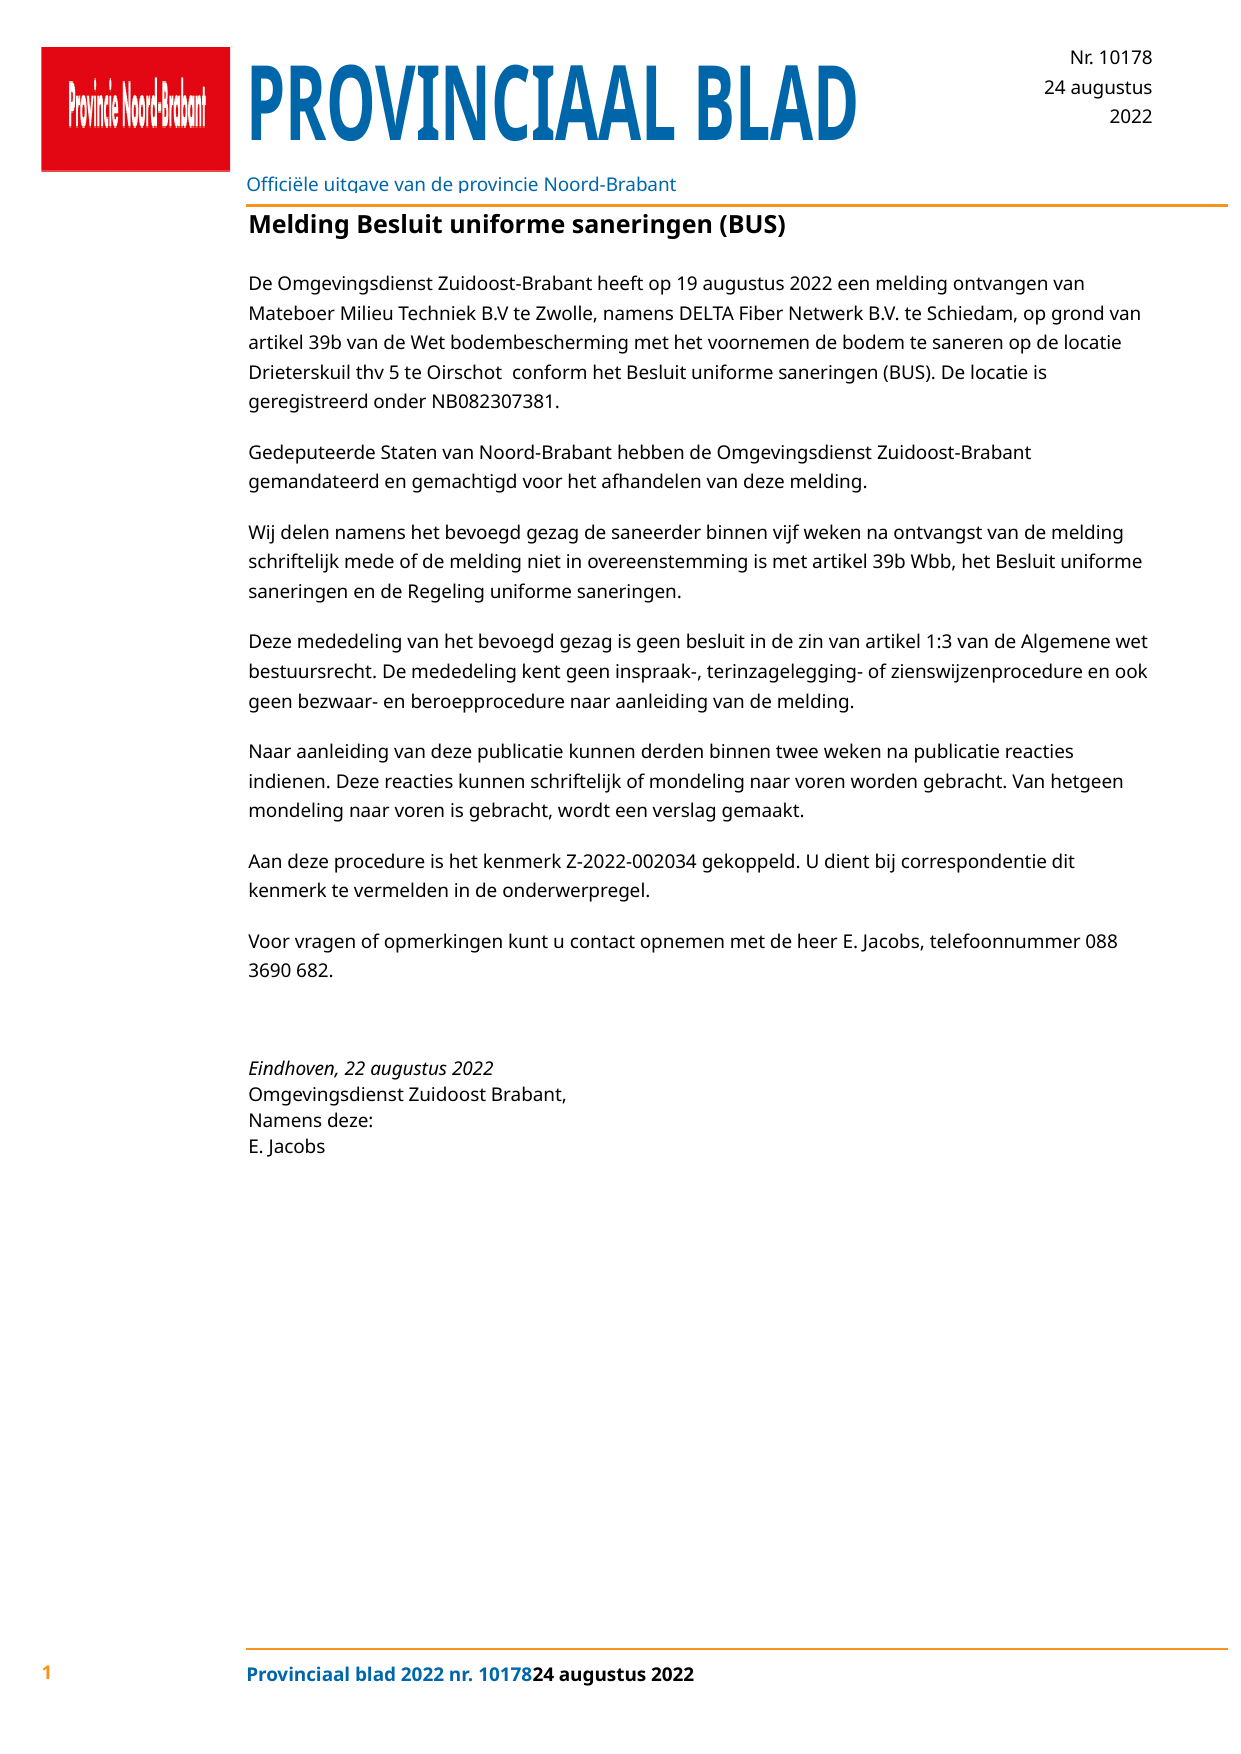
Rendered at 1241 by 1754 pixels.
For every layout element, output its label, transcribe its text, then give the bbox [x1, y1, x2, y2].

text Deze mededeling van het bevoegd gezag is geen besluit in de zin van artikel 1:3 van de Algemene wet bestuursrecht. De mededeling kent geen inspraak-, terinzagelegging- of zienswijzenprocedure en ook geen bezwaar- en beroepprocedure naar aanleiding van de melding. [248, 629, 1152, 713]
text Omgevingsdienst Zuidoost Brabant, [248, 1081, 1152, 1107]
text Voor vragen of opmerkingen kunt u contact opnemen met de heer E. Jacobs, telefoonnummer 088 3690 682. [248, 928, 1152, 983]
text Naar aanleiding van deze publicatie kunnen derden binnen twee weken na publicatie reacties indienen. Deze reacties kunnen schriftelijk of mondeling naar voren worden gebracht. Van hetgeen mondeling naar voren is gebracht, wordt een verslag gemaakt. [248, 738, 1152, 823]
text De Omgevingsdienst Zuidoost-Brabant heeft op 19 augustus 2022 een melding ontvangen van Mateboer Milieu Techniek B.V te Zwolle, namens DELTA Fiber Netwerk B.V. te Schiedam, op grond van artikel 39b van de Wet bodembescherming met het voornemen de bodem te saneren op de locatie Drieterskuil thv 5 te Oirschot conform het Besluit uniforme saneringen (BUS). De locatie is geregistreerd onder NB082307381. [248, 270, 1152, 414]
text Namens deze: [248, 1107, 1152, 1133]
picture [41, 47, 231, 172]
text Wij delen namens het bevoegd gezag de saneerder binnen vijf weken na ontvangst van de melding schriftelijk mede of de melding niet in overeenstemming is met artikel 39b Wbb, het Besluit uniforme saneringen en de Regeling uniforme saneringen. [248, 519, 1152, 604]
text Aan deze procedure is het kenmerk Z-2022-002034 gekoppeld. U dient bij correspondentie dit kenmerk te vermelden in de onderwerpregel. [248, 848, 1152, 903]
text E. Jacobs [248, 1133, 1152, 1158]
text Gedeputeerde Staten van Noord-Brabant hebben de Omgevingsdienst Zuidoost-Brabant gemandateerd en gemachtigd voor het afhandelen van deze melding. [248, 439, 1152, 494]
text Eindhoven, 22 augustus 2022 [248, 1056, 1152, 1081]
text Melding Besluit uniforme saneringen (BUS) [248, 207, 1152, 241]
